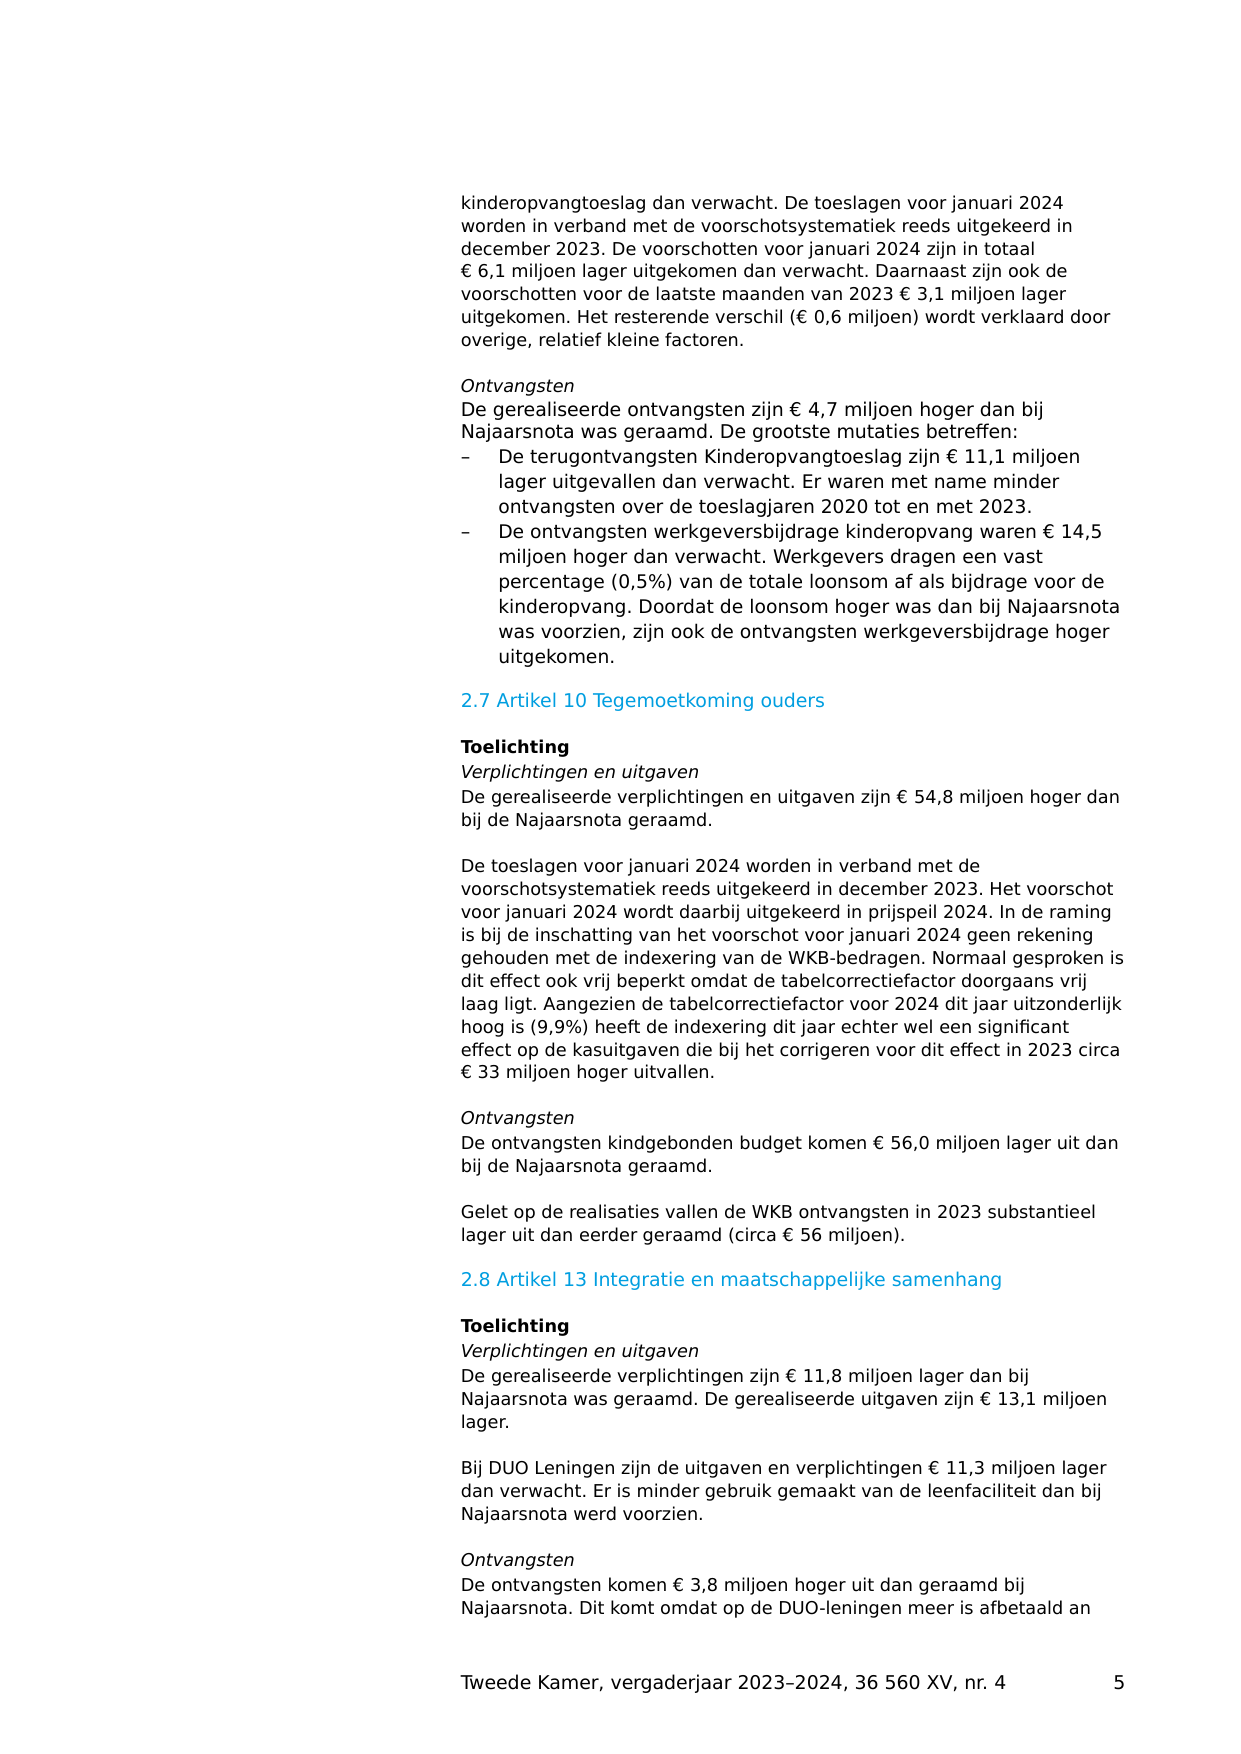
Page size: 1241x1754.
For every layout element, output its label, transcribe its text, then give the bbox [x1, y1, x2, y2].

text Toelichting [461, 736, 1125, 758]
text Verplichtingen en uitgaven [461, 761, 1125, 783]
text Toelichting [461, 1314, 1125, 1337]
text Verplichtingen en uitgaven [461, 1339, 1125, 1362]
text De gerealiseerde ontvangsten zijn € 4,7 miljoen hoger dan bij Najaarsnota was geraamd. De grootste mutaties betreffen: [461, 399, 1125, 443]
text De gerealiseerde verplichtingen en uitgaven zijn € 54,8 miljoen hoger dan bij de Najaarsnota geraamd. [461, 786, 1125, 831]
title 2.8 Artikel 13 Integratie en maatschappelijke samenhang [461, 1269, 1125, 1291]
text De gerealiseerde verplichtingen zijn € 11,8 miljoen lager dan bij Najaarsnota was geraamd. De gerealiseerde uitgaven zijn € 13,1 miljoen lager. [461, 1364, 1125, 1433]
list De ontvangsten werkgeversbijdrage kinderopvang waren € 14,5 miljoen hoger dan verwacht. Werkgevers dragen een vast percentage (0,5%) van de totale loonsom af als bijdrage voor de kinderopvang. Doordat de loonsom hoger was dan bij Najaarsnota was voorzien, zijn ook de ontvangsten werkgeversbijdrage hoger uitgekomen. [461, 518, 1125, 668]
text De ontvangsten komen € 3,8 miljoen hoger uit dan geraamd bij Najaarsnota. Dit komt omdat op de DUO-leningen meer is afbetaald an [461, 1573, 1125, 1619]
text De ontvangsten kindgebonden budget komen € 56,0 miljoen lager uit dan bij de Najaarsnota geraamd. [461, 1131, 1125, 1177]
title 2.7 Artikel 10 Tegemoetkoming ouders [461, 690, 1125, 712]
text Bij DUO Leningen zijn de uitgaven en verplichtingen € 11,3 miljoen lager dan verwacht. Er is minder gebruik gemaakt van de leenfaciliteit dan bij Najaarsnota werd voorzien. [461, 1456, 1125, 1525]
text Ontvangsten [461, 374, 1125, 397]
list De terugontvangsten Kinderopvangtoeslag zijn € 11,1 miljoen lager uitgevallen dan verwacht. Er waren met name minder ontvangsten over de toeslagjaren 2020 tot en met 2023. [461, 443, 1125, 518]
text Ontvangsten [461, 1548, 1125, 1571]
text kinderopvangtoeslag dan verwacht. De toeslagen voor januari 2024 worden in verband met de voorschotsystematiek reeds uitgekeerd in december 2023. De voorschotten voor januari 2024 zijn in totaal € 6,1 miljoen lager uitgekomen dan verwacht. Daarnaast zijn ook de voorschotten voor de laatste maanden van 2023 € 3,1 miljoen lager uitgekomen. Het resterende verschil (€ 0,6 miljoen) wordt verklaard door overige, relatief kleine factoren. [461, 191, 1125, 351]
text Gelet op de realisaties vallen de WKB ontvangsten in 2023 substantieel lager uit dan eerder geraamd (circa € 56 miljoen). [461, 1200, 1125, 1246]
text Ontvangsten [461, 1106, 1125, 1129]
text De toeslagen voor januari 2024 worden in verband met de voorschotsystematiek reeds uitgekeerd in december 2023. Het voorschot voor januari 2024 wordt daarbij uitgekeerd in prijspeil 2024. In de raming is bij de inschatting van het voorschot voor januari 2024 geen rekening gehouden met de indexering van de WKB-bedragen. Normaal gesproken is dit effect ook vrij beperkt omdat de tabelcorrectiefactor doorgaans vrij laag ligt. Aangezien de tabelcorrectiefactor voor 2024 dit jaar uitzonderlijk hoog is (9,9%) heeft de indexering dit jaar echter wel een significant effect op de kasuitgaven die bij het corrigeren voor dit effect in 2023 circa € 33 miljoen hoger uitvallen. [461, 854, 1125, 1083]
